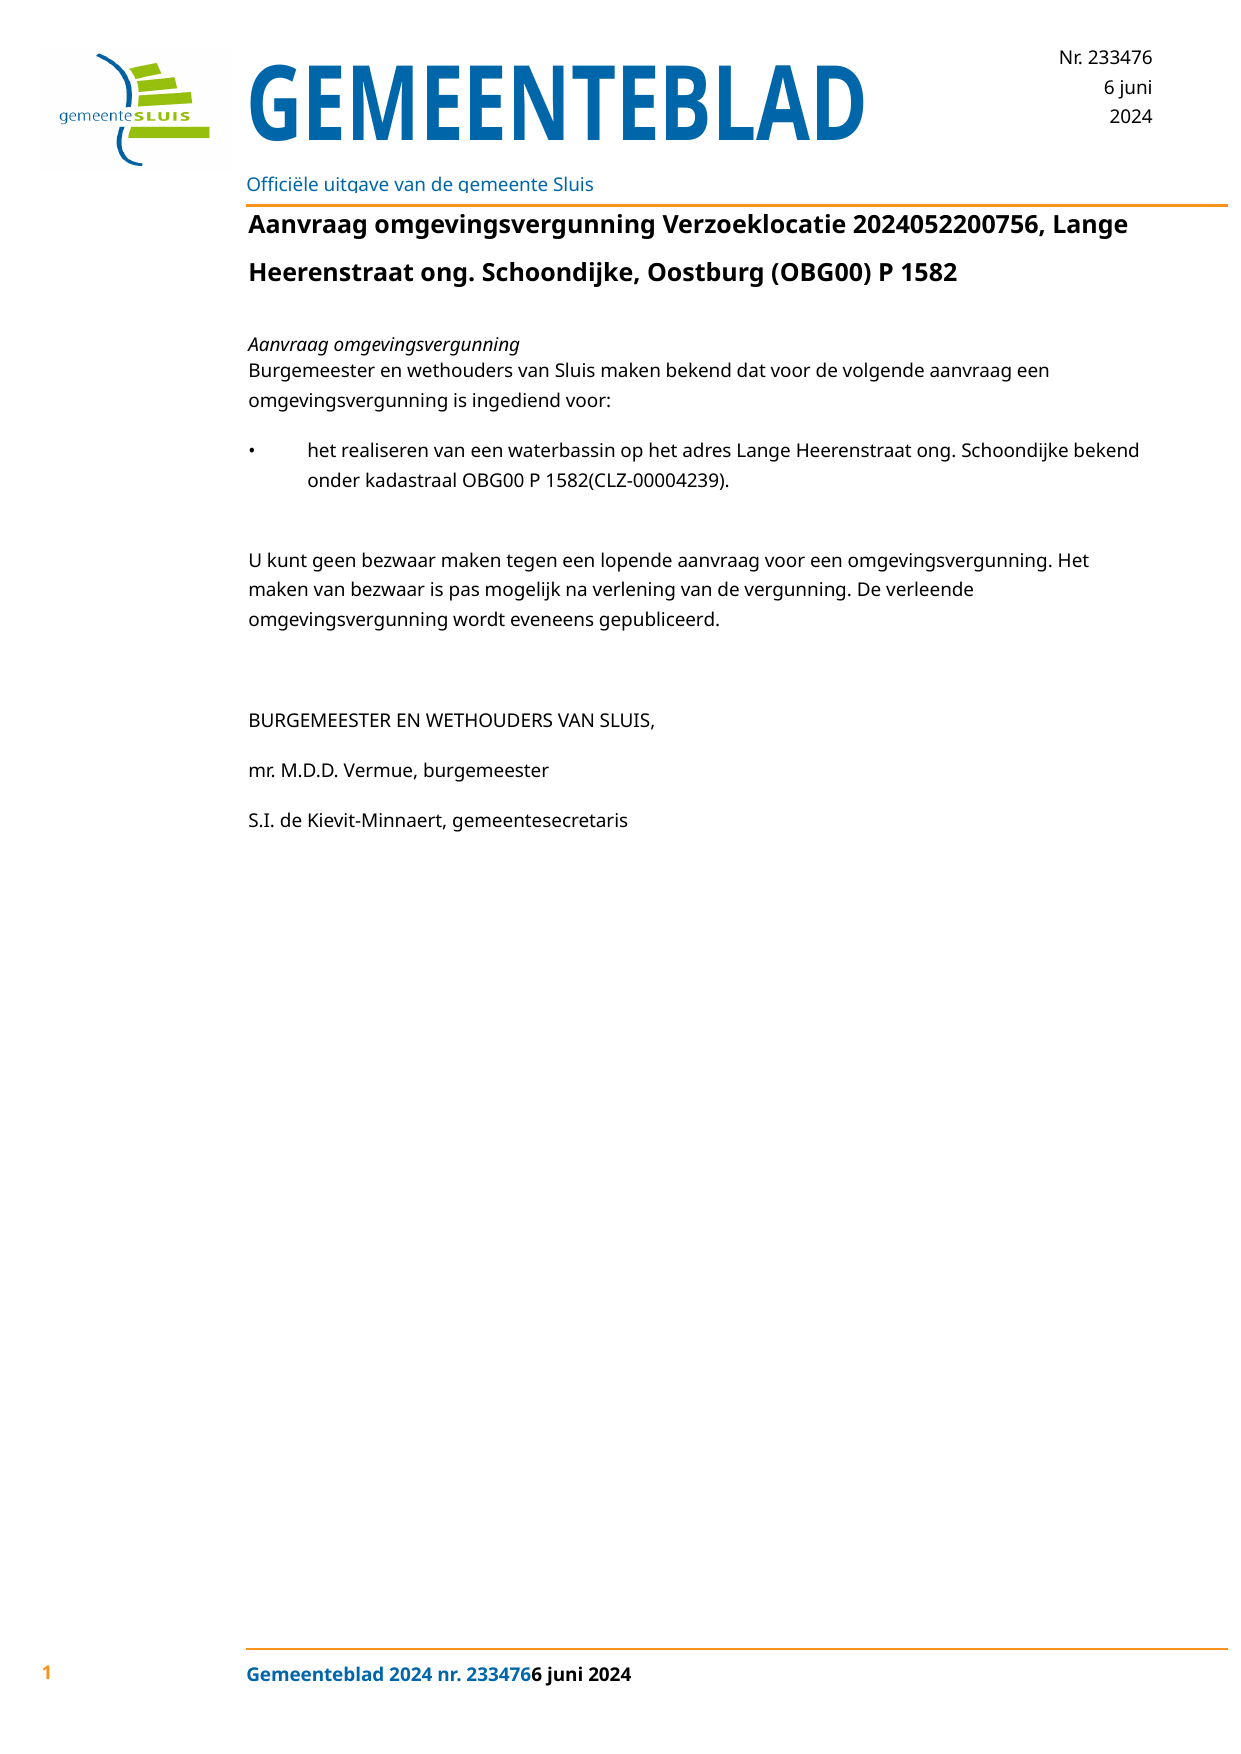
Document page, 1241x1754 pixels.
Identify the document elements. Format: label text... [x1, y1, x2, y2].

list het realiseren van een waterbassin op het adres Lange Heerenstraat ong. Schoondijke bekend onder kadastraal OBG00 P 1582(CLZ-00004239). [248, 437, 1152, 492]
text U kunt geen bezwaar maken tegen een lopende aanvraag voor een omgevingsvergunning. Het maken van bezwaar is pas mogelijk na verlening van de vergunning. De verleende omgevingsvergunning wordt eveneens gepubliceerd. [248, 547, 1152, 632]
text Burgemeester en wethouders van Sluis maken bekend dat voor de volgende aanvraag een omgevingsvergunning is ingediend voor: [248, 357, 1152, 412]
text Aanvraag omgevingsvergunning [248, 331, 1152, 357]
picture [41, 47, 231, 172]
text BURGEMEESTER EN WETHOUDERS VAN SLUIS, [248, 707, 1152, 732]
text mr. M.D.D. Vermue, burgemeester [248, 757, 1152, 783]
text Aanvraag omgevingsvergunning Verzoeklocatie 2024052200756, Lange Heerenstraat ong. Schoondijke, Oostburg (OBG00) P 1582 [248, 207, 1152, 288]
text S.I. de Kievit-Minnaert, gemeentesecretaris [248, 808, 1152, 833]
